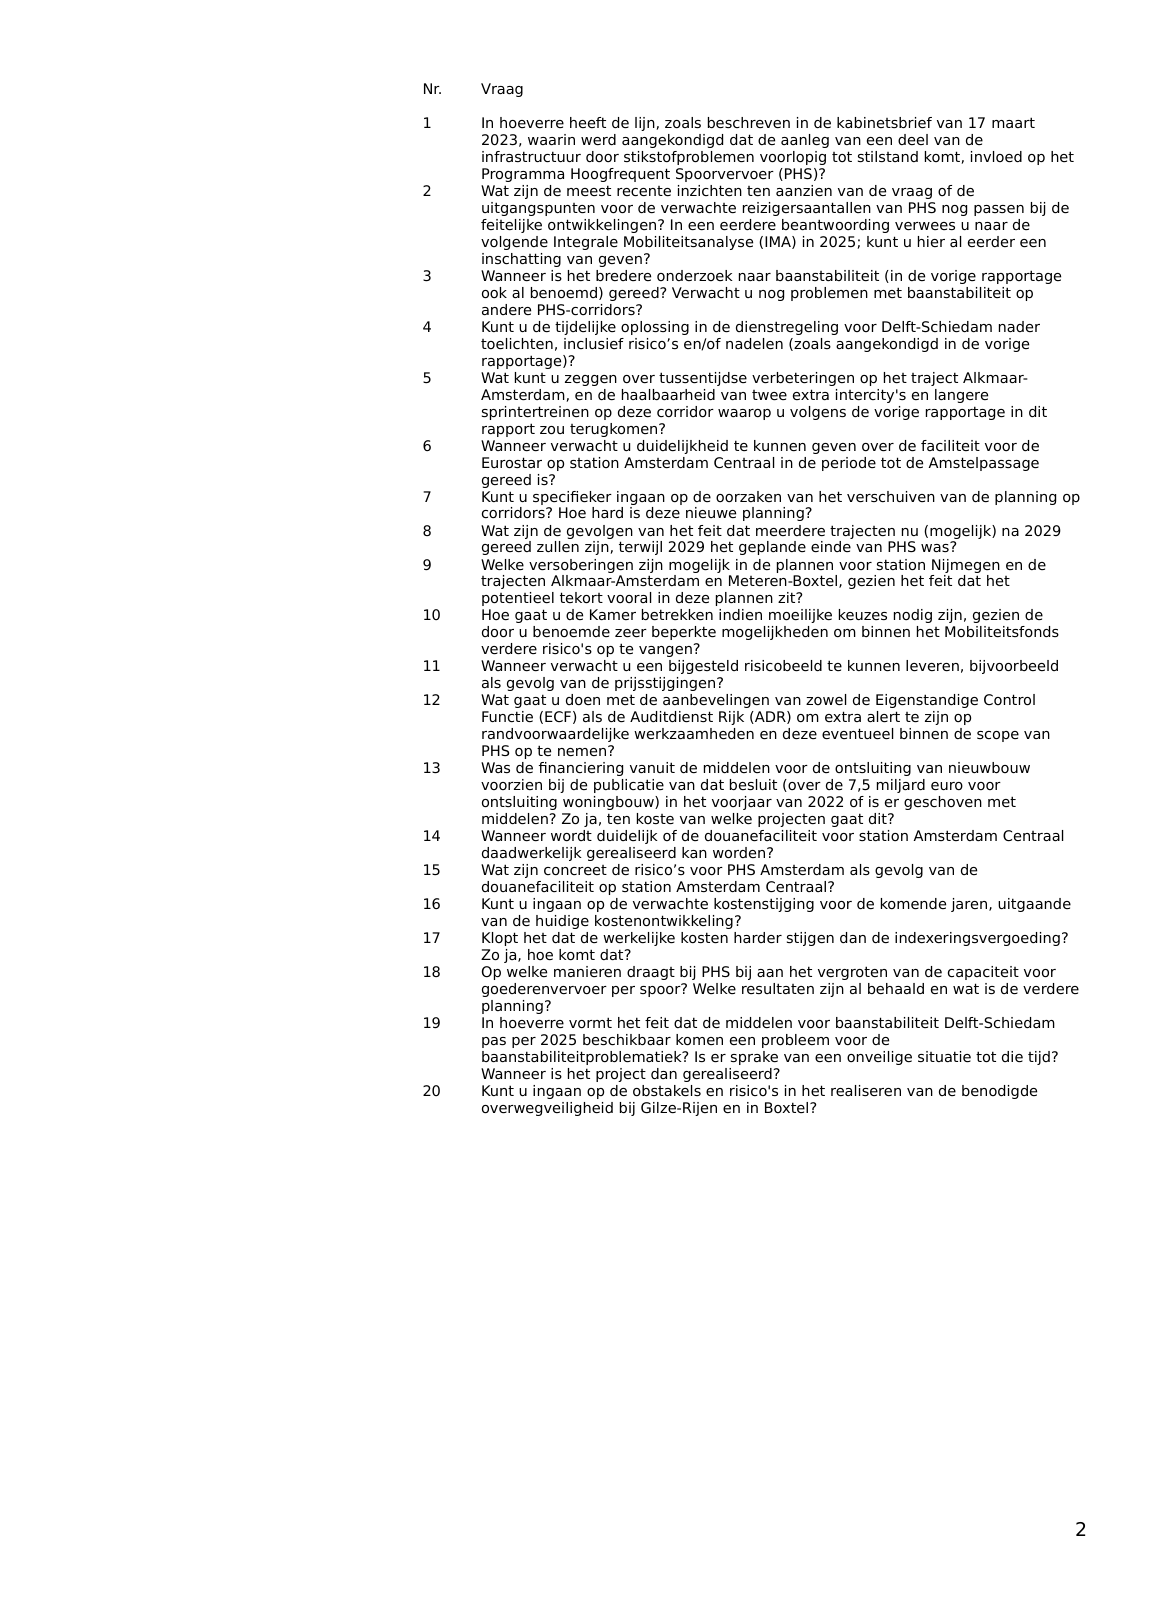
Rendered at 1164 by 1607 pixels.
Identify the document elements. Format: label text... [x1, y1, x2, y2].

table_cell Op welke manieren draagt bij PHS bij aan het vergroten van de capaciteit voor goederenvervoer per spoor? Welke resultaten zijn al behaald en wat is de verdere planning? [475, 964, 1087, 1015]
table_cell 10 [422, 607, 475, 658]
table_cell In hoeverre vormt het feit dat de middelen voor baanstabiliteit Delft-Schiedam pas per 2025 beschikbaar komen een probleem voor de baanstabiliteitproblematiek? Is er sprake van een onveilige situatie tot die tijd? Wanneer is het project dan gerealiseerd? [475, 1015, 1087, 1083]
table_cell Wat kunt u zeggen over tussentijdse verbeteringen op het traject Alkmaar-Amsterdam, en de haalbaarheid van twee extra intercity's en langere sprintertreinen op deze corridor waarop u volgens de vorige rapportage in dit rapport zou terugkomen? [475, 370, 1087, 437]
table_cell 17 [422, 930, 475, 964]
table_cell Klopt het dat de werkelijke kosten harder stijgen dan de indexeringsvergoeding? Zo ja, hoe komt dat? [475, 930, 1087, 964]
table_header Vraag [475, 81, 1087, 98]
table_cell Kunt u ingaan op de verwachte kostenstijging voor de komende jaren, uitgaande van de huidige kostenontwikkeling? [475, 896, 1087, 930]
table_cell 13 [422, 760, 475, 828]
table_cell 5 [422, 370, 475, 437]
table_cell 15 [422, 862, 475, 896]
table_cell 4 [422, 319, 475, 369]
table_cell Wat zijn de gevolgen van het feit dat meerdere trajecten nu (mogelijk) na 2029 gereed zullen zijn, terwijl 2029 het geplande einde van PHS was? [475, 523, 1087, 556]
table_cell 11 [422, 658, 475, 692]
table_cell 14 [422, 828, 475, 862]
table_cell Wanneer verwacht u een bijgesteld risicobeeld te kunnen leveren, bijvoorbeeld als gevolg van de prijsstijgingen? [475, 658, 1087, 692]
table_cell 12 [422, 692, 475, 760]
table_cell 9 [422, 556, 475, 607]
table_cell Wat gaat u doen met de aanbevelingen van zowel de Eigenstandige Control Functie (ECF) als de Auditdienst Rijk (ADR) om extra alert te zijn op randvoorwaardelijke werkzaamheden en deze eventueel binnen de scope van PHS op te nemen? [475, 692, 1087, 760]
table_cell Kunt u de tijdelijke oplossing in de dienstregeling voor Delft-Schiedam nader toelichten, inclusief risico’s en/of nadelen (zoals aangekondigd in de vorige rapportage)? [475, 319, 1087, 369]
table_cell Kunt u ingaan op de obstakels en risico's in het realiseren van de benodigde overwegveiligheid bij Gilze-Rijen en in Boxtel? [475, 1083, 1087, 1117]
table_cell Welke versoberingen zijn mogelijk in de plannen voor station Nijmegen en de trajecten Alkmaar-Amsterdam en Meteren-Boxtel, gezien het feit dat het potentieel tekort vooral in deze plannen zit? [475, 556, 1087, 607]
table_cell In hoeverre heeft de lijn, zoals beschreven in de kabinetsbrief van 17 maart 2023, waarin werd aangekondigd dat de aanleg van een deel van de infrastructuur door stikstofproblemen voorlopig tot stilstand komt, invloed op het Programma Hoogfrequent Spoorvervoer (PHS)? [475, 115, 1087, 183]
table_cell Was de financiering vanuit de middelen voor de ontsluiting van nieuwbouw voorzien bij de publicatie van dat besluit (over de 7,5 miljard euro voor ontsluiting woningbouw) in het voorjaar van 2022 of is er geschoven met middelen? Zo ja, ten koste van welke projecten gaat dit? [475, 760, 1087, 828]
table_header Nr. [422, 81, 475, 98]
table_cell Kunt u specifieker ingaan op de oorzaken van het verschuiven van de planning op corridors? Hoe hard is deze nieuwe planning? [475, 489, 1087, 522]
table_cell 19 [422, 1015, 475, 1083]
table_cell 7 [422, 489, 475, 522]
table_cell Wanneer is het bredere onderzoek naar baanstabiliteit (in de vorige rapportage ook al benoemd) gereed? Verwacht u nog problemen met baanstabiliteit op andere PHS-corridors? [475, 268, 1087, 319]
table_cell 18 [422, 964, 475, 1015]
table_cell Wat zijn concreet de risico’s voor PHS Amsterdam als gevolg van de douanefaciliteit op station Amsterdam Centraal? [475, 862, 1087, 896]
table_cell 16 [422, 896, 475, 930]
table_cell Hoe gaat u de Kamer betrekken indien moeilijke keuzes nodig zijn, gezien de door u benoemde zeer beperkte mogelijkheden om binnen het Mobiliteitsfonds verdere risico's op te vangen? [475, 607, 1087, 658]
table_cell 2 [422, 183, 475, 268]
table_cell 6 [422, 438, 475, 488]
table_cell 8 [422, 523, 475, 556]
table_cell 3 [422, 268, 475, 319]
table_cell [422, 98, 475, 115]
table_cell 20 [422, 1083, 475, 1117]
table_cell Wanneer verwacht u duidelijkheid te kunnen geven over de faciliteit voor de Eurostar op station Amsterdam Centraal in de periode tot de Amstelpassage gereed is? [475, 438, 1087, 488]
table_cell Wanneer wordt duidelijk of de douanefaciliteit voor station Amsterdam Centraal daadwerkelijk gerealiseerd kan worden? [475, 828, 1087, 862]
table_cell 1 [422, 115, 475, 183]
table_cell [475, 98, 1087, 115]
table_cell Wat zijn de meest recente inzichten ten aanzien van de vraag of de uitgangspunten voor de verwachte reizigersaantallen van PHS nog passen bij de feitelijke ontwikkelingen? In een eerdere beantwoording verwees u naar de volgende Integrale Mobiliteitsanalyse (IMA) in 2025; kunt u hier al eerder een inschatting van geven? [475, 183, 1087, 268]
